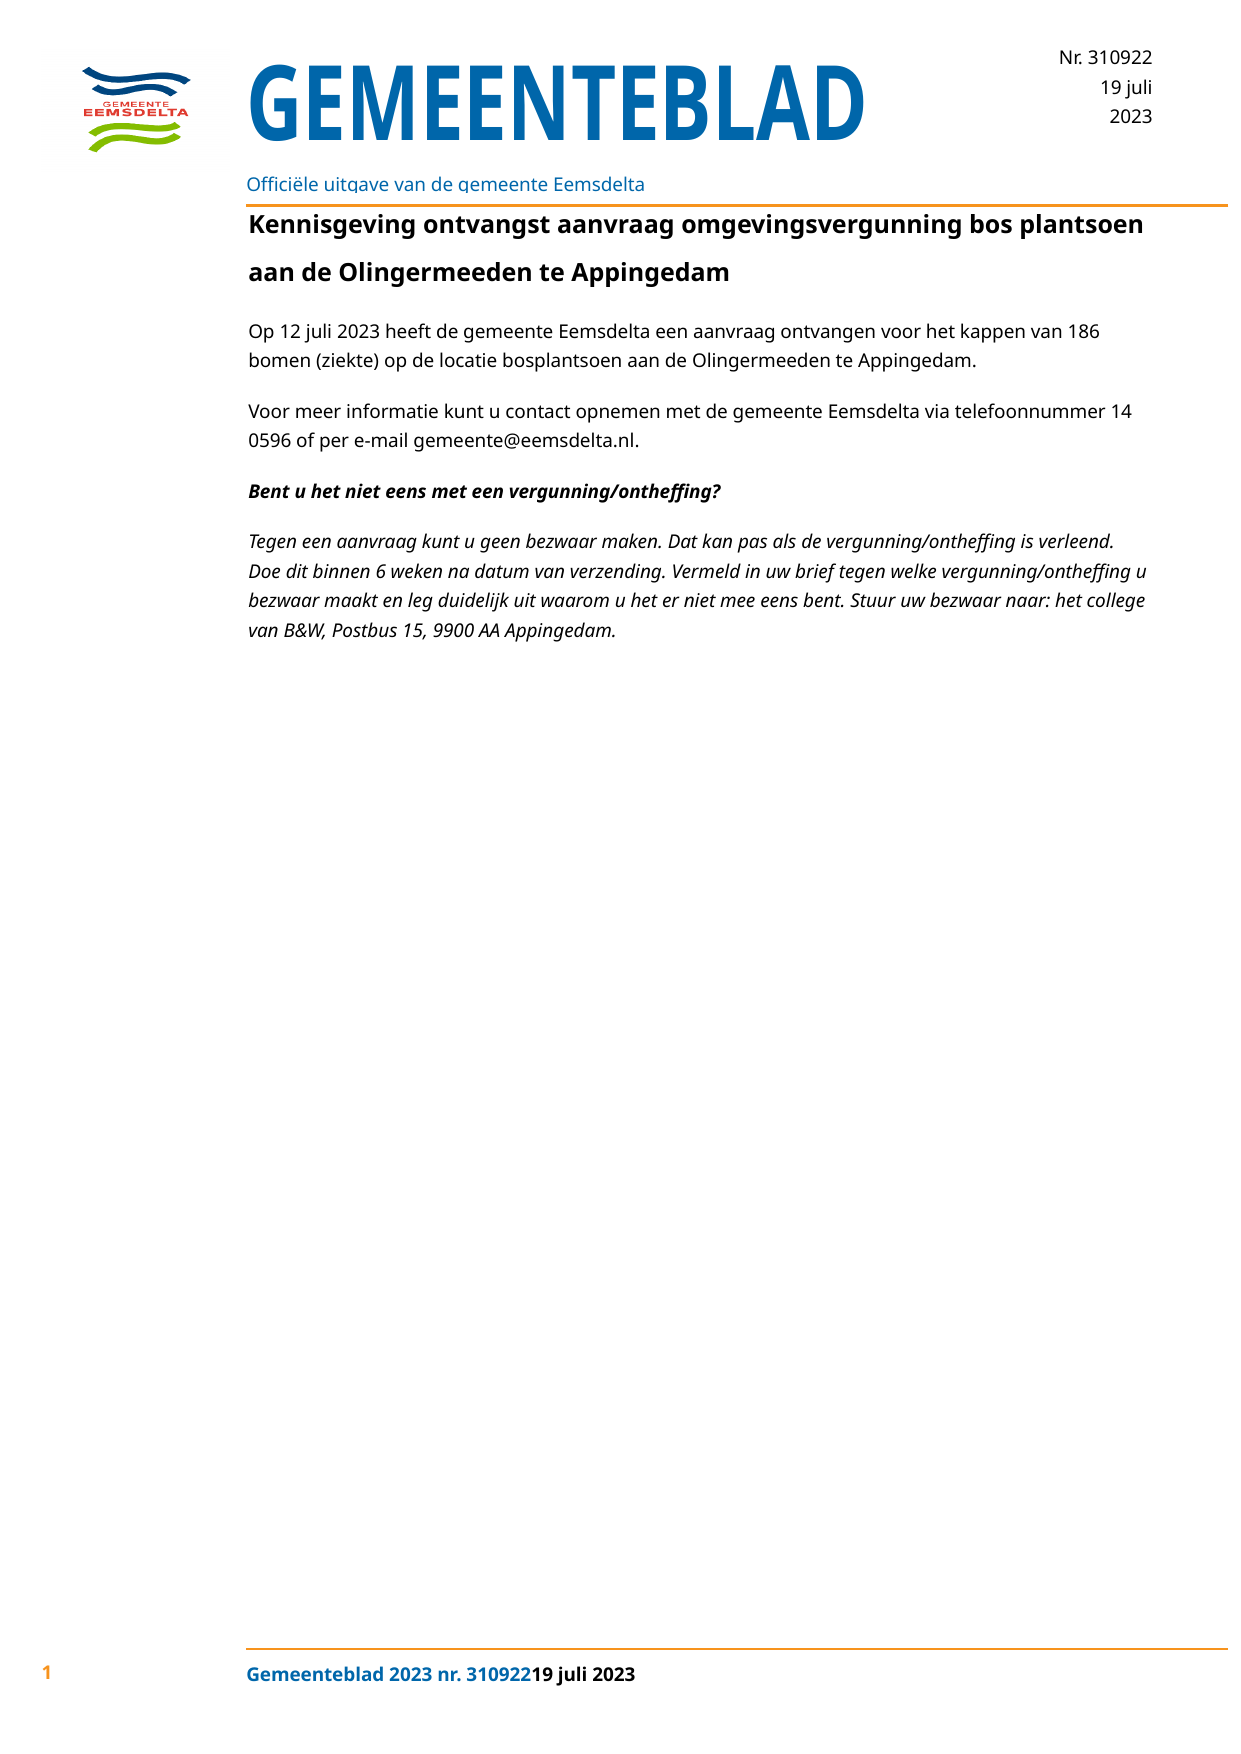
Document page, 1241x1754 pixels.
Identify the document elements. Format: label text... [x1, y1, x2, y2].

text Tegen een aanvraag kunt u geen bezwaar maken. Dat kan pas als de vergunning/ontheffing is verleend. Doe dit binnen 6 weken na datum van verzending. Vermeld in uw brief tegen welke vergunning/ontheffing u bezwaar maakt en leg duidelijk uit waarom u het er niet mee eens bent. Stuur uw bezwaar naar: het college van B&W, Postbus 15, 9900 AA Appingedam. [248, 528, 1152, 643]
text Kennisgeving ontvangst aanvraag omgevingsvergunning bos plantsoen aan de Olingermeeden te Appingedam [248, 207, 1152, 288]
text Op 12 juli 2023 heeft de gemeente Eemsdelta een aanvraag ontvangen voor het kappen van 186 bomen (ziekte) op de locatie bosplantsoen aan de Olingermeeden te Appingedam. [248, 318, 1152, 373]
text Voor meer informatie kunt u contact opnemen met de gemeente Eemsdelta via telefoonnummer 14 0596 of per e-mail gemeente@eemsdelta.nl. [248, 398, 1152, 453]
picture [41, 47, 231, 172]
text Bent u het niet eens met een vergunning/ontheffing? [248, 478, 1152, 504]
